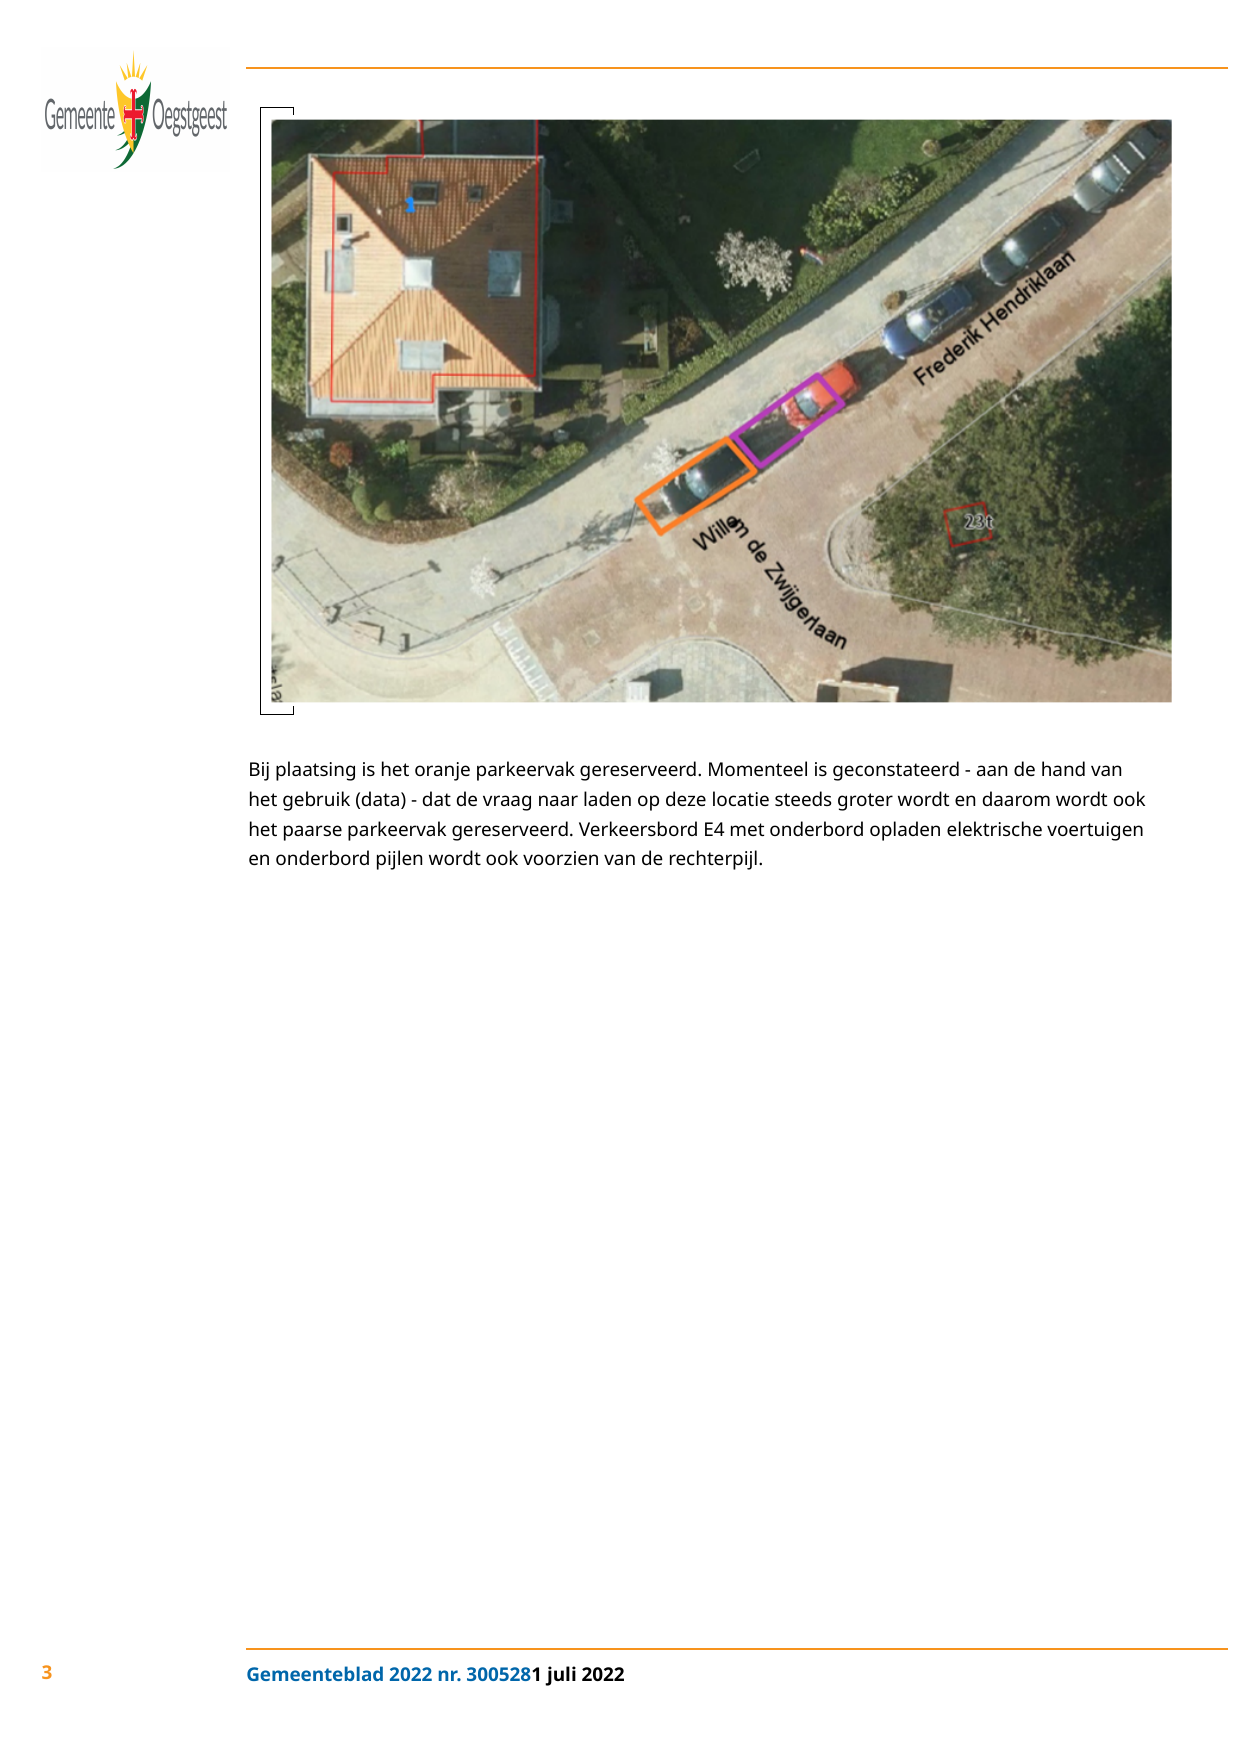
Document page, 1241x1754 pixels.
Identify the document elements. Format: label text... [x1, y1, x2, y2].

picture [41, 47, 231, 172]
picture [268, 115, 1173, 706]
text Bij plaatsing is het oranje parkeervak gereserveerd. Momenteel is geconstateerd - aan de hand van het gebruik (data) - dat de vraag naar laden op deze locatie steeds groter wordt en daarom wordt ook het paarse parkeervak gereserveerd. Verkeersbord E4 met onderbord opladen elektrische voertuigen en onderbord pijlen wordt ook voorzien van de rechterpijl. [248, 757, 1152, 871]
